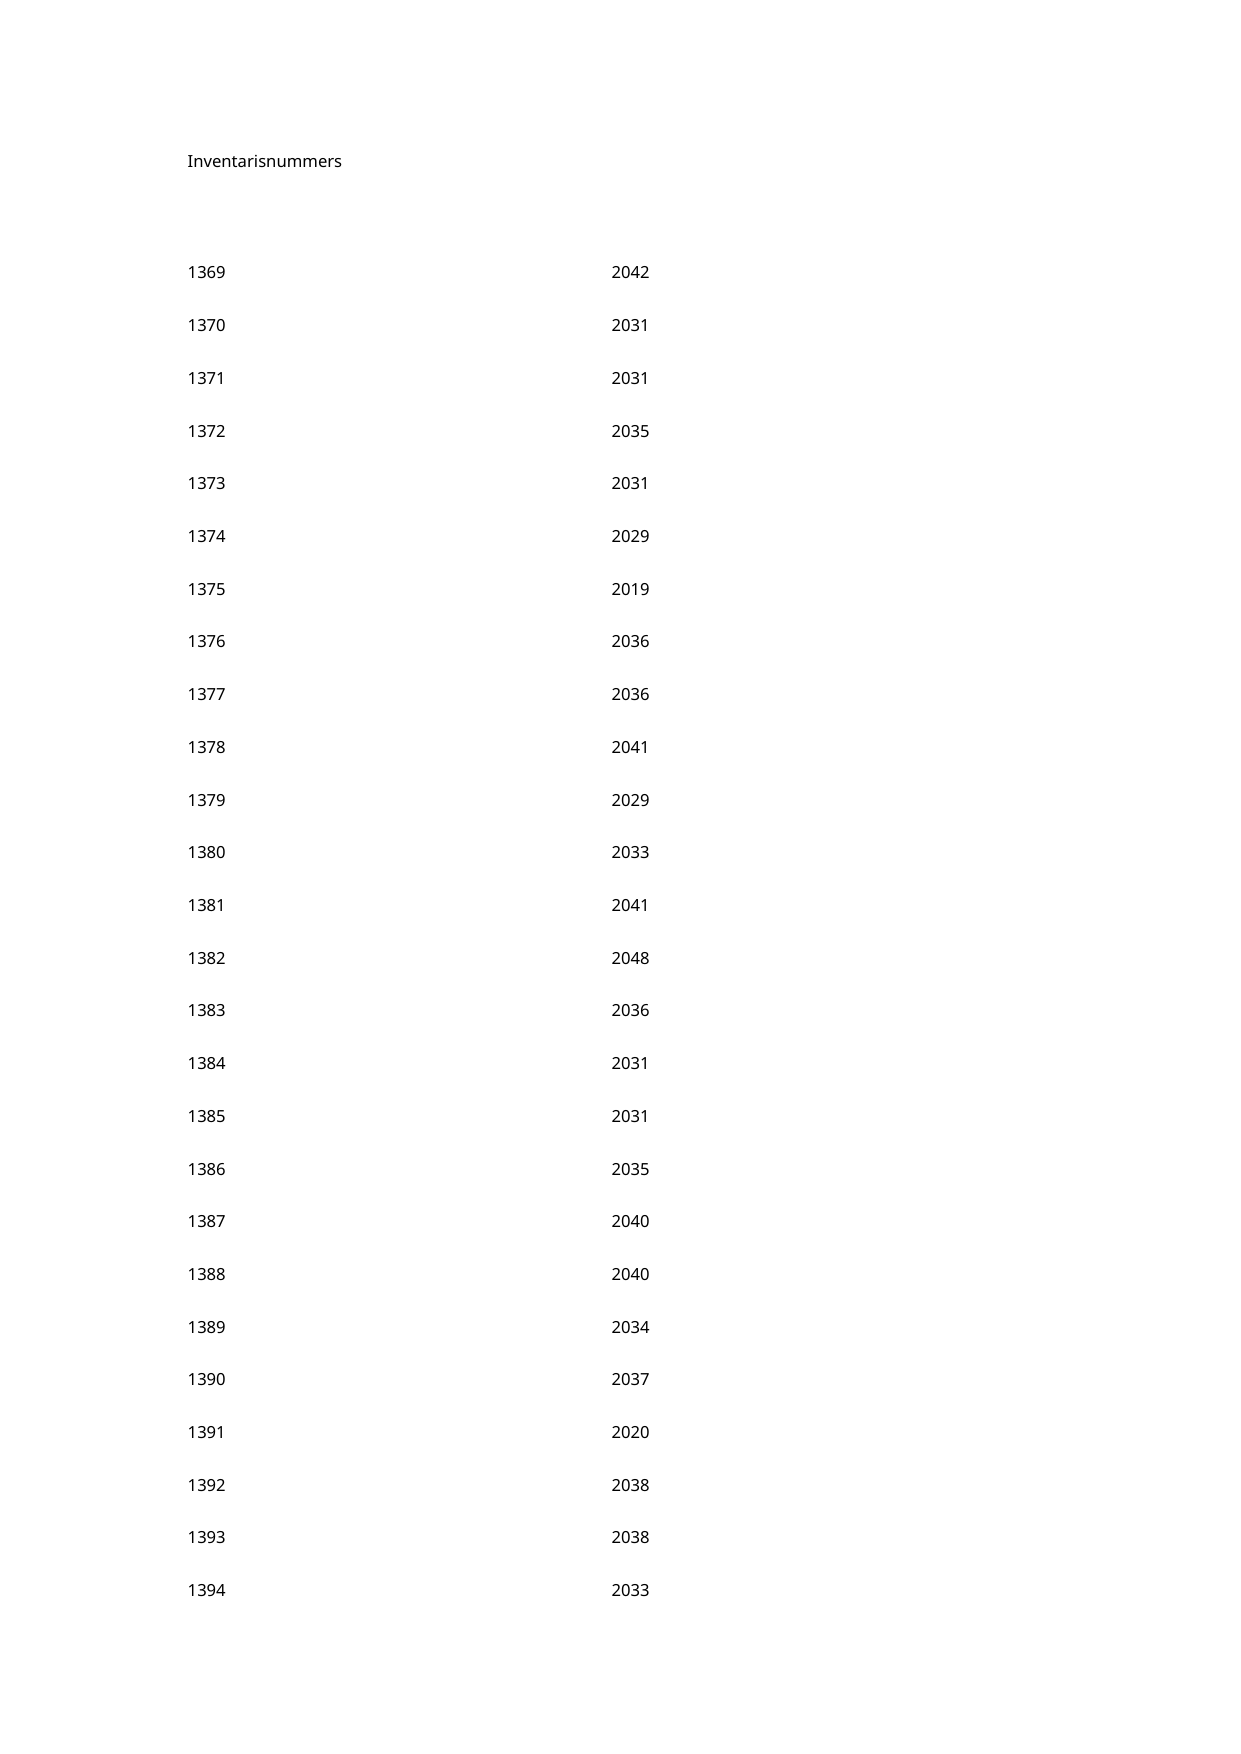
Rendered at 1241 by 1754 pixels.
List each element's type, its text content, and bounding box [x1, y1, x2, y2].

table_cell 2031 [611, 1105, 1053, 1157]
table_cell 1371 [188, 367, 611, 419]
table_cell 2036 [611, 630, 1053, 683]
table_cell 2019 [611, 578, 1053, 630]
table_cell 2041 [611, 894, 1053, 946]
table_cell 2040 [611, 1210, 1053, 1263]
table_header [611, 150, 1053, 208]
table_cell 2042 [611, 261, 1053, 314]
table_cell 1387 [188, 1210, 611, 1263]
table_cell 1372 [188, 419, 611, 472]
table_header Inventarisnummers [188, 150, 611, 208]
table_cell 1378 [188, 736, 611, 788]
table_cell 2034 [611, 1315, 1053, 1368]
table_cell 1377 [188, 683, 611, 736]
table_cell 2031 [611, 472, 1053, 525]
table_cell 2031 [611, 1052, 1053, 1104]
table_cell 1370 [188, 314, 611, 367]
table_cell 1379 [188, 788, 611, 841]
table_cell 1388 [188, 1263, 611, 1315]
table_cell 2031 [611, 367, 1053, 419]
table_cell 1386 [188, 1157, 611, 1210]
table_cell 1391 [188, 1421, 611, 1473]
table_cell 1369 [188, 261, 611, 314]
table_cell 1373 [188, 472, 611, 525]
table_cell 1382 [188, 946, 611, 999]
table_cell 2037 [611, 1368, 1053, 1421]
table_cell 2040 [611, 1263, 1053, 1315]
table_cell 2048 [611, 946, 1053, 999]
table_cell 1393 [188, 1526, 611, 1579]
table_cell 2035 [611, 1157, 1053, 1210]
table_cell 1385 [188, 1105, 611, 1157]
table_cell 2020 [611, 1421, 1053, 1473]
table_cell 1392 [188, 1474, 611, 1526]
table_cell 1380 [188, 841, 611, 894]
table_cell 2035 [611, 419, 1053, 472]
table_cell 2036 [611, 683, 1053, 736]
table_cell 2031 [611, 314, 1053, 367]
table_cell 2029 [611, 525, 1053, 577]
table_cell 2038 [611, 1474, 1053, 1526]
table_cell 2033 [611, 841, 1053, 894]
table_cell 1390 [188, 1368, 611, 1421]
table_cell 2036 [611, 999, 1053, 1052]
table_cell 2033 [611, 1579, 1053, 1602]
table_cell 1383 [188, 999, 611, 1052]
table_cell 2038 [611, 1526, 1053, 1579]
table_cell [611, 209, 1053, 261]
table_cell 1376 [188, 630, 611, 683]
table_cell 2029 [611, 788, 1053, 841]
table_cell 1375 [188, 578, 611, 630]
table_cell 1381 [188, 894, 611, 946]
table_cell 1394 [188, 1579, 611, 1602]
table_cell 2041 [611, 736, 1053, 788]
table_cell [188, 209, 611, 261]
table_cell 1374 [188, 525, 611, 577]
table_cell 1389 [188, 1315, 611, 1368]
table_cell 1384 [188, 1052, 611, 1104]
